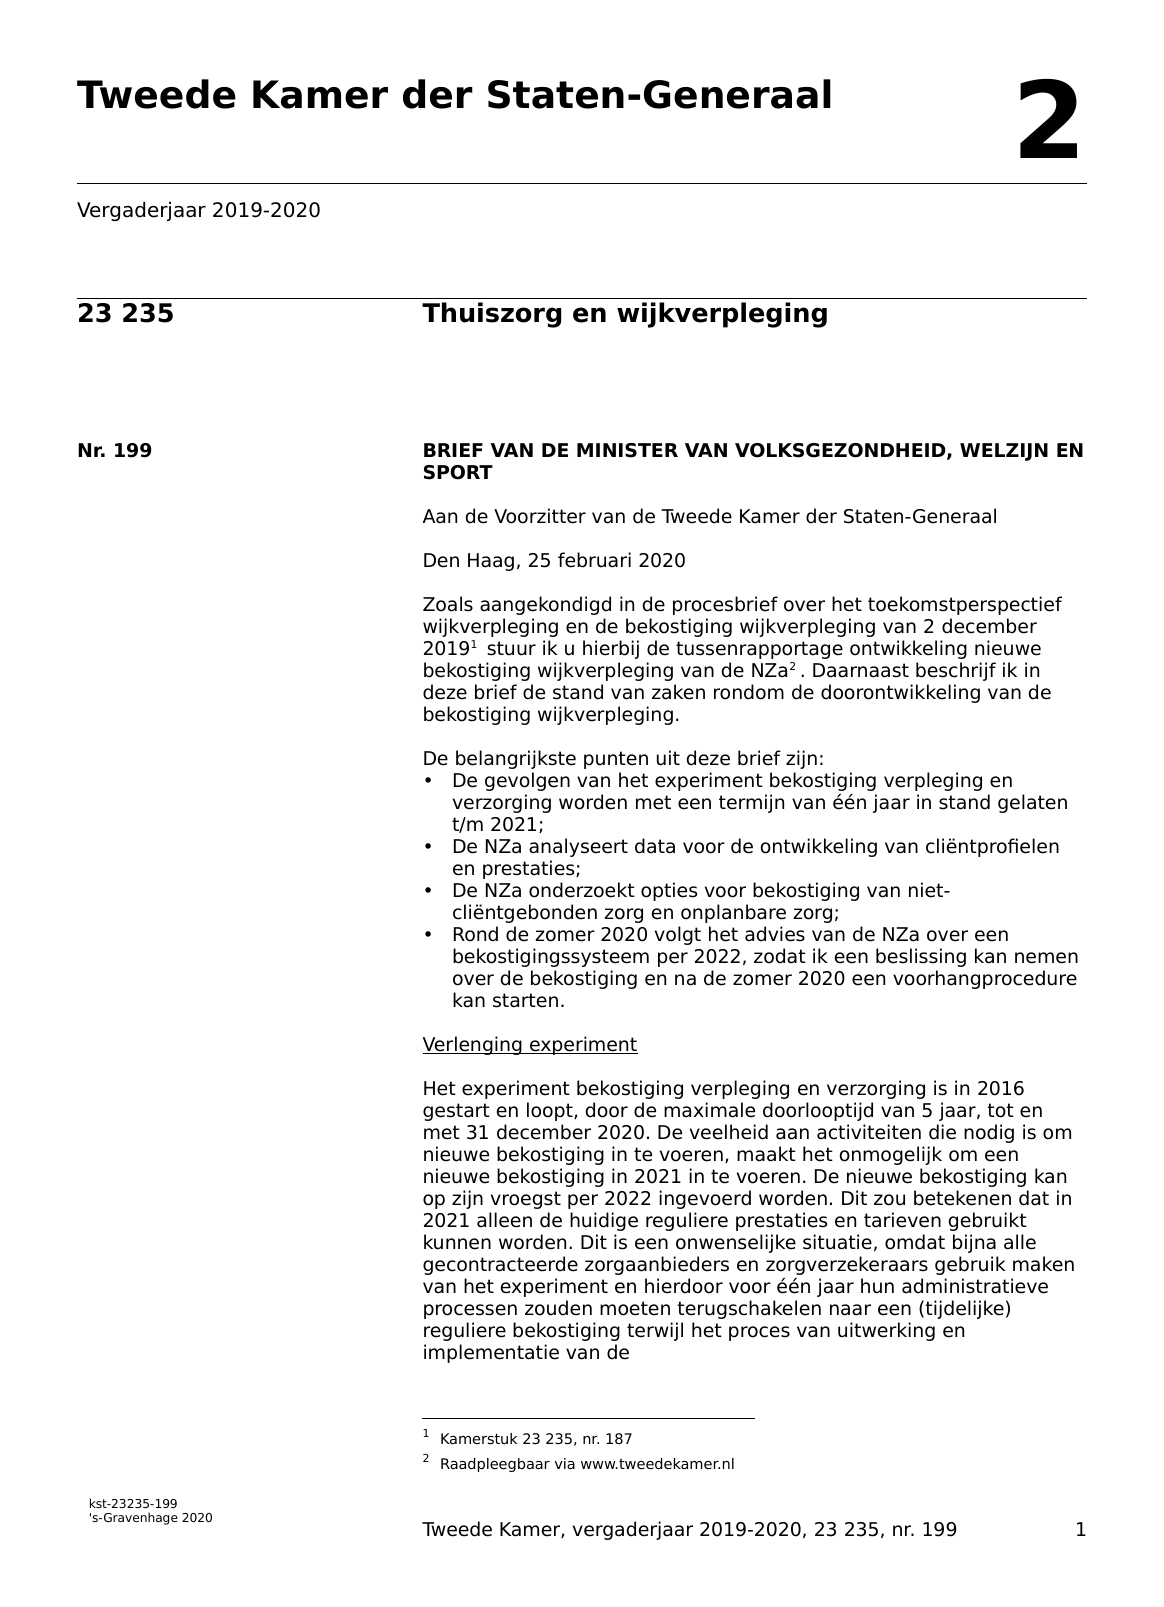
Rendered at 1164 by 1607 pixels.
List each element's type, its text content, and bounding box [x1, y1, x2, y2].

text • De gevolgen van het experiment bekostiging verpleging en verzorging worden met een termijn van één jaar in stand gelaten t/m 2021; [422, 770, 1087, 836]
text De belangrijkste punten uit deze brief zijn: [422, 748, 1087, 770]
table_header 2 [886, 59, 1087, 183]
text Aan de Voorzitter van de Tweede Kamer der Staten-Generaal [422, 506, 1087, 528]
text • De NZa analyseert data voor de ontwikkeling van cliëntprofielen en prestaties; [422, 836, 1087, 880]
subtitle Nr. 199 BRIEF VAN DE MINISTER VAN VOLKSGEZONDHEID, WELZIJN EN SPORT [77, 440, 1087, 484]
text Het experiment bekostiging verpleging en verzorging is in 2016 gestart en loopt, door de maximale doorlooptijd van 5 jaar, tot en met 31 december 2020. De veelheid aan activiteiten die nodig is om nieuwe bekostiging in te voeren, maakt het onmogelijk om een nieuwe bekostiging in 2021 in te voeren. De nieuwe bekostiging kan op zijn vroegst per 2022 ingevoerd worden. Dit zou betekenen dat in 2021 alleen de huidige reguliere prestaties en tarieven gebruikt kunnen worden. Dit is een onwenselijke situatie, omdat bijna alle gecontracteerde zorgaanbieders en zorgverzekeraars gebruik maken van het experiment en hierdoor voor één jaar hun administratieve processen zouden moeten terugschakelen naar een (tijdelijke) reguliere bekostiging terwijl het proces van uitwerking en implementatie van de [422, 1078, 1087, 1364]
text Raadpleegbaar via www.tweedekamer.nl [422, 1452, 1087, 1474]
text • De NZa onderzoekt opties voor bekostiging van niet-cliëntgebonden zorg en onplanbare zorg; [422, 880, 1087, 924]
text Kamerstuk 23 235, nr. 187 [422, 1427, 1087, 1449]
subtitle Verlenging experiment [422, 1034, 1087, 1056]
table_cell Vergaderjaar 2019-2020 [77, 184, 1087, 298]
text 's-Gravenhage 2020 [88, 1511, 323, 1525]
text Den Haag, 25 februari 2020 [422, 550, 1087, 572]
subtitle 23 235 Thuiszorg en wijkverpleging [77, 299, 1087, 329]
table_header Tweede Kamer der Staten-Generaal [77, 59, 886, 183]
text Zoals aangekondigd in de procesbrief over het toekomstperspectief wijkverpleging en de bekostiging wijkverpleging van 2 december 2019 stuur ik u hierbij de tussenrapportage ontwikkeling nieuwe bekostiging wijkverpleging van de NZa. Daarnaast beschrijf ik in deze brief de stand van zaken rondom de doorontwikkeling van de bekostiging wijkverpleging. [422, 594, 1087, 726]
text • Rond de zomer 2020 volgt het advies van de NZa over een bekostigingssysteem per 2022, zodat ik een beslissing kan nemen over de bekostiging en na de zomer 2020 een voorhangprocedure kan starten. [422, 924, 1087, 1012]
text kst-23235-199 [88, 1497, 323, 1511]
